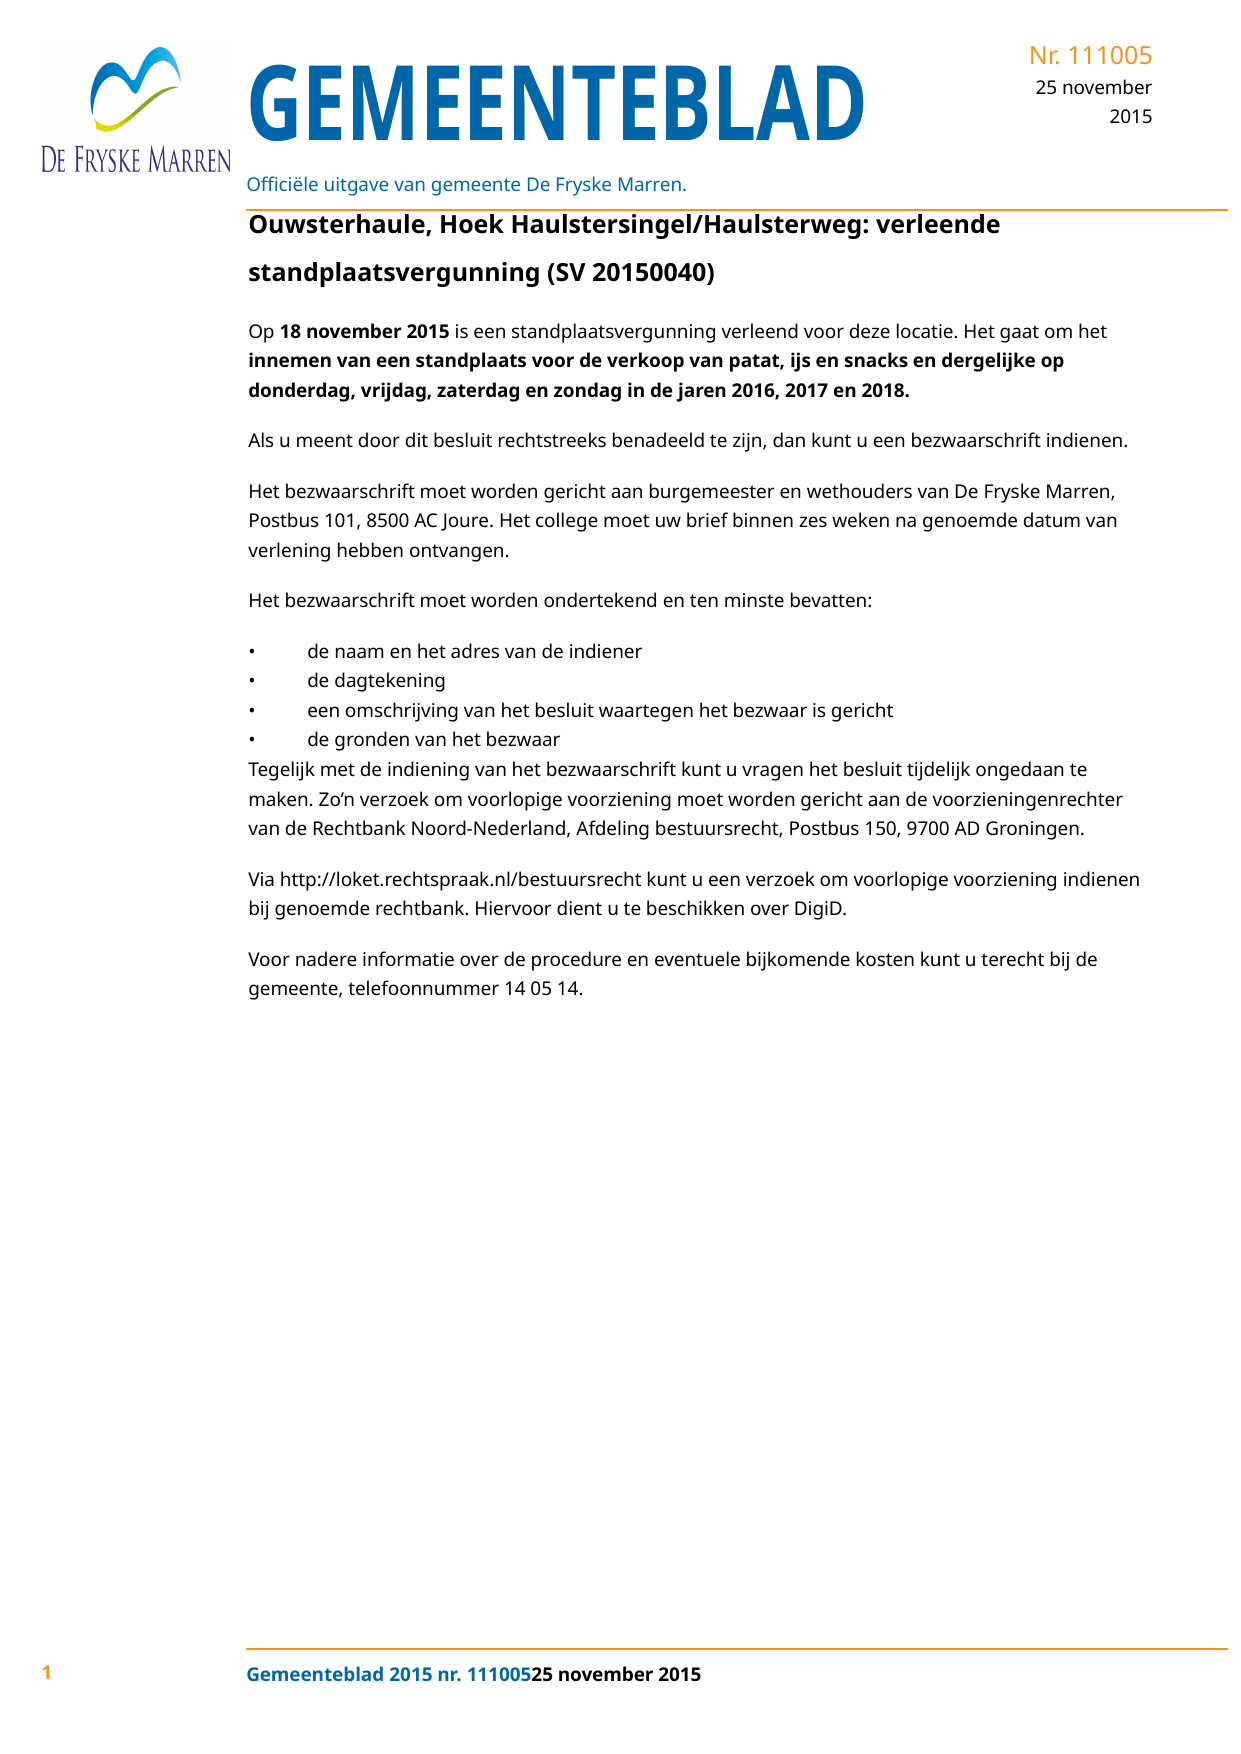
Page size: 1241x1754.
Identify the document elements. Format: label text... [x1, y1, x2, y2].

text Het bezwaarschrift moet worden gericht aan burgemeester en wethouders van De Fryske Marren, Postbus 101, 8500 AC Joure. Het college moet uw brief binnen zes weken na genoemde datum van verlening hebben ontvangen. [248, 478, 1152, 563]
text Op 18 november 2015 is een standplaatsvergunning verleend voor deze locatie. Het gaat om het innemen van een standplaats voor de verkoop van patat, ijs en snacks en dergelijke op donderdag, vrijdag, zaterdag en zondag in de jaren 2016, 2017 en 2018. [248, 318, 1152, 403]
list een omschrijving van het besluit waartegen het bezwaar is gericht [248, 697, 1152, 723]
text Via http://loket.rechtspraak.nl/bestuursrecht kunt u een verzoek om voorlopige voorziening indienen bij genoemde rechtbank. Hiervoor dient u te beschikken over DigiD. [248, 866, 1152, 921]
text Tegelijk met de indiening van het bezwaarschrift kunt u vragen het besluit tijdelijk ongedaan te maken. Zo’n verzoek om voorlopige voorziening moet worden gericht aan de voorzieningenrechter van de Rechtbank Noord-Nederland, Afdeling bestuursrecht, Postbus 150, 9700 AD Groningen. [248, 756, 1152, 841]
list de naam en het adres van de indiener [248, 638, 1152, 664]
text Als u meent door dit besluit rechtstreeks benadeeld te zijn, dan kunt u een bezwaarschrift indienen. [248, 427, 1152, 453]
text Voor nadere informatie over de procedure en eventuele bijkomende kosten kunt u terecht bij de gemeente, telefoonnummer 14 05 14. [248, 946, 1152, 1001]
list de gronden van het bezwaar [248, 727, 1152, 752]
text Het bezwaarschrift moet worden ondertekend en ten minste bevatten: [248, 587, 1152, 613]
picture [41, 47, 231, 172]
list de dagtekening [248, 667, 1152, 693]
text Ouwsterhaule, Hoek Haulstersingel/Haulsterweg: verleende standplaatsvergunning (SV 20150040) [248, 211, 1152, 288]
